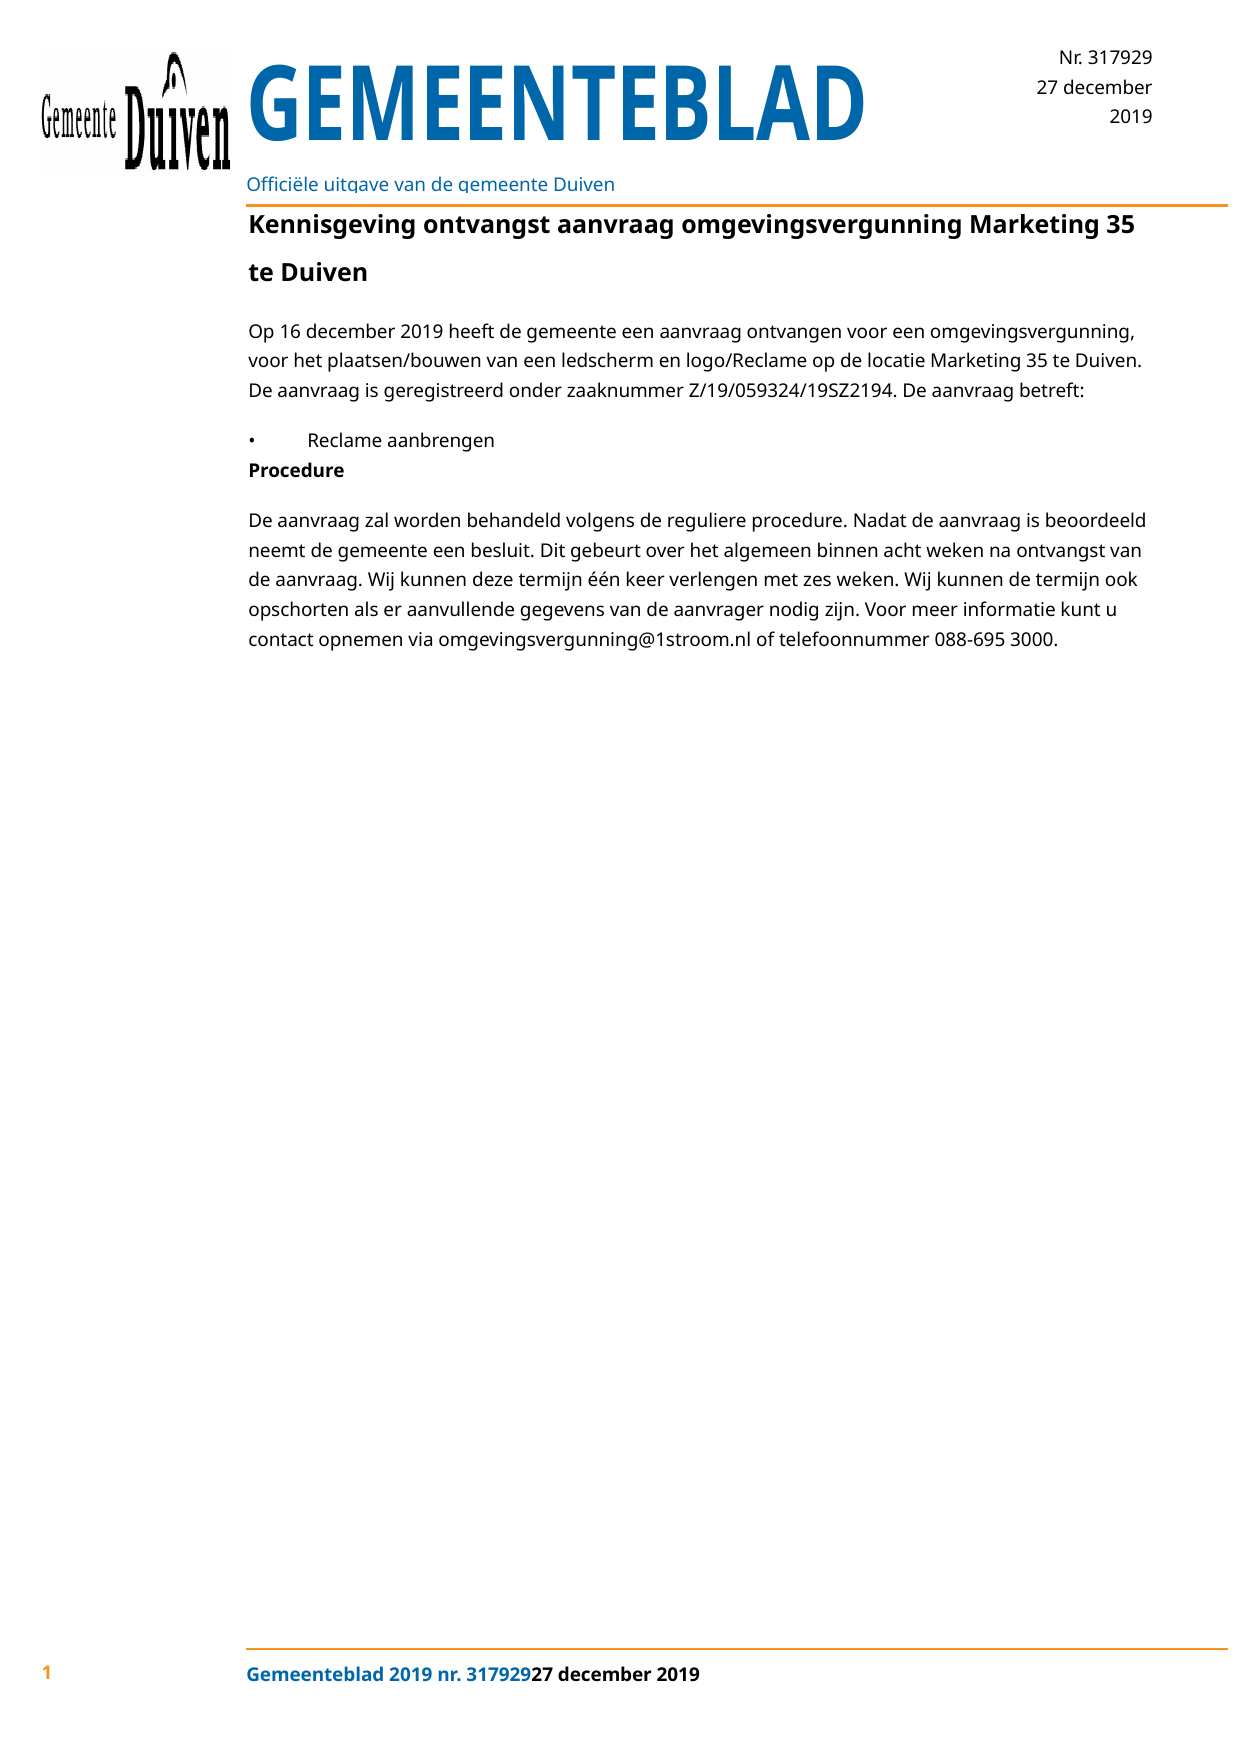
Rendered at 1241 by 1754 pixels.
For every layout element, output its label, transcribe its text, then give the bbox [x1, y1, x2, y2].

picture [41, 47, 231, 172]
text Procedure [248, 457, 1152, 483]
text Kennisgeving ontvangst aanvraag omgevingsvergunning Marketing 35 te Duiven [248, 207, 1152, 288]
text Op 16 december 2019 heeft de gemeente een aanvraag ontvangen voor een omgevingsvergunning, voor het plaatsen/bouwen van een ledscherm en logo/Reclame op de locatie Marketing 35 te Duiven. De aanvraag is geregistreerd onder zaaknummer Z/19/059324/19SZ2194. De aanvraag betreft: [248, 318, 1152, 403]
list Reclame aanbrengen [248, 427, 1152, 453]
text De aanvraag zal worden behandeld volgens de reguliere procedure. Nadat de aanvraag is beoordeeld neemt de gemeente een besluit. Dit gebeurt over het algemeen binnen acht weken na ontvangst van de aanvraag. Wij kunnen deze termijn één keer verlengen met zes weken. Wij kunnen de termijn ook opschorten als er aanvullende gegevens van de aanvrager nodig zijn. Voor meer informatie kunt u contact opnemen via omgevingsvergunning@1stroom.nl of telefoonnummer 088-695 3000. [248, 507, 1152, 652]
